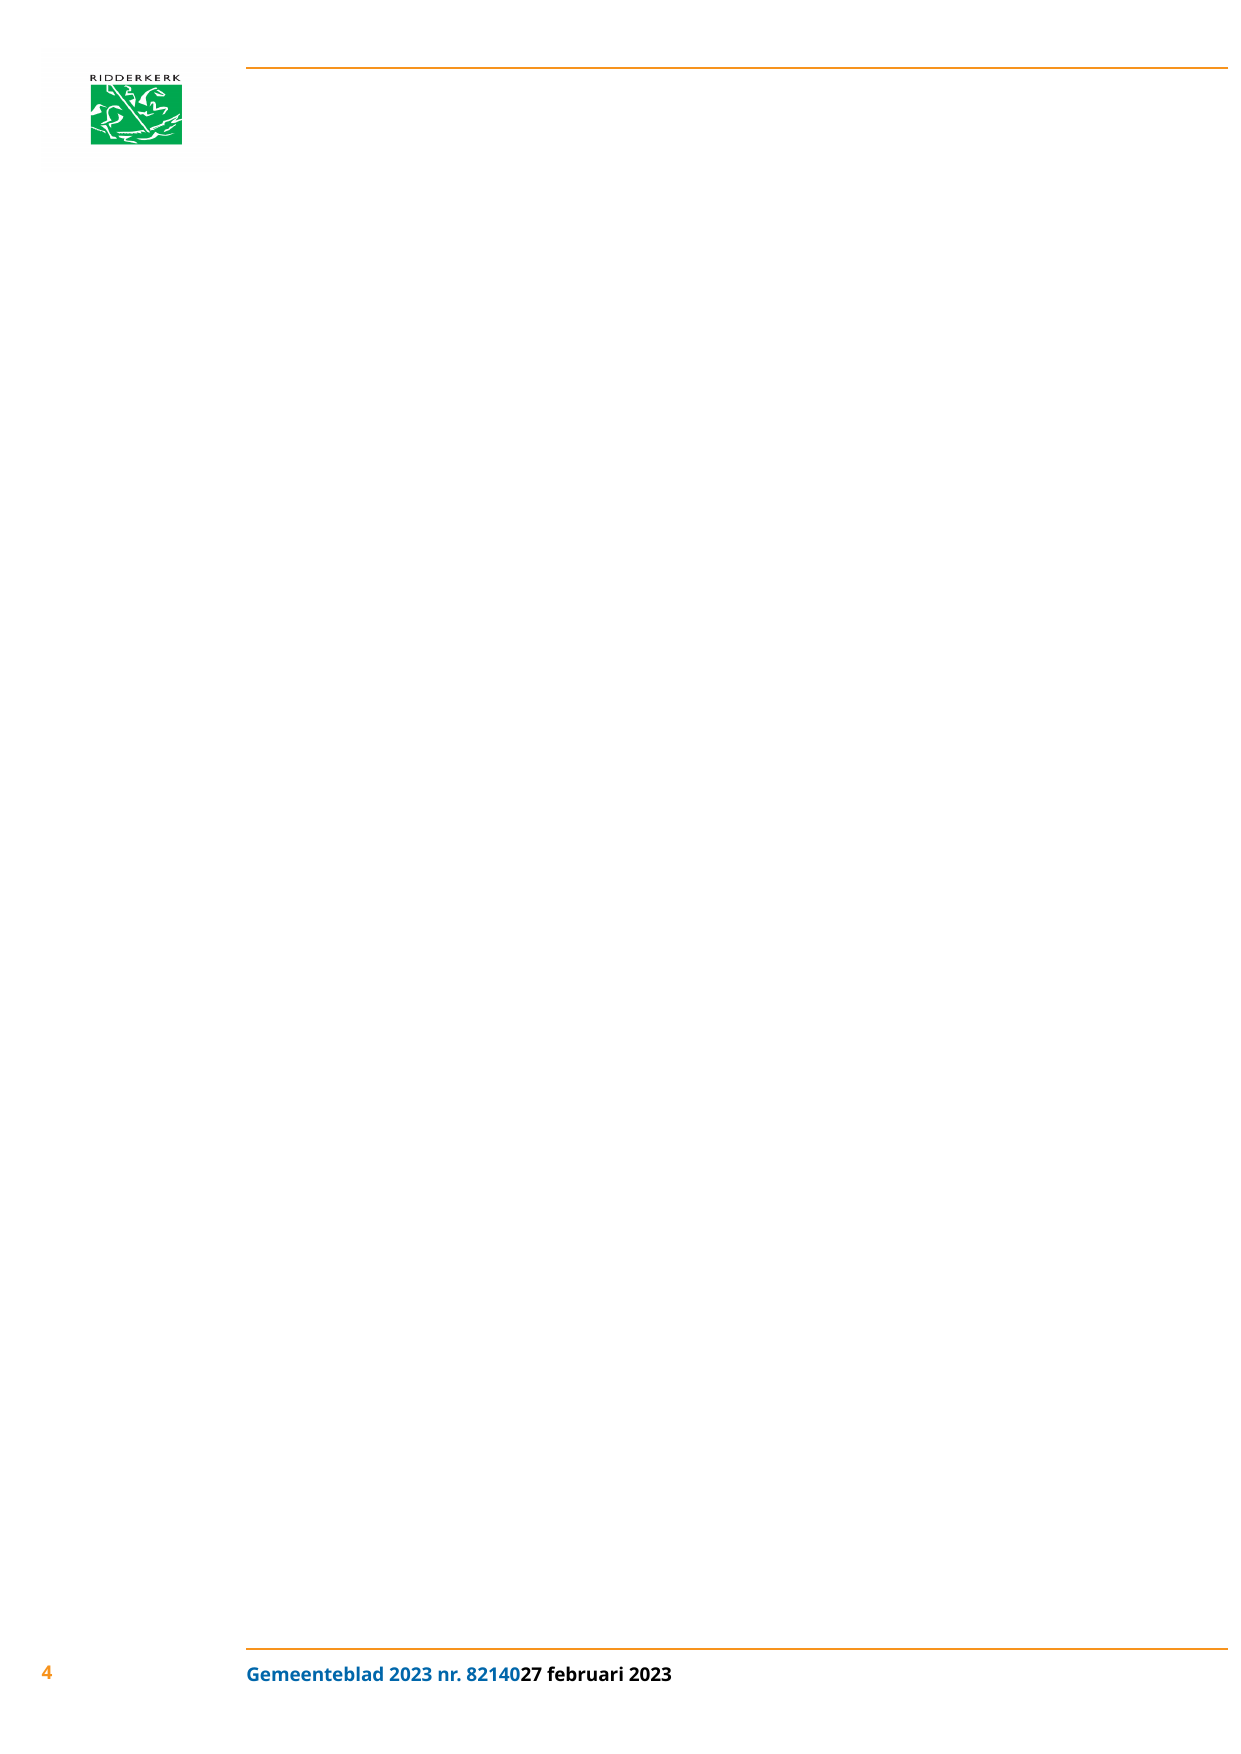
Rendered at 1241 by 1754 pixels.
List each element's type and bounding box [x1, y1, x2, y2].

picture [41, 47, 231, 172]
